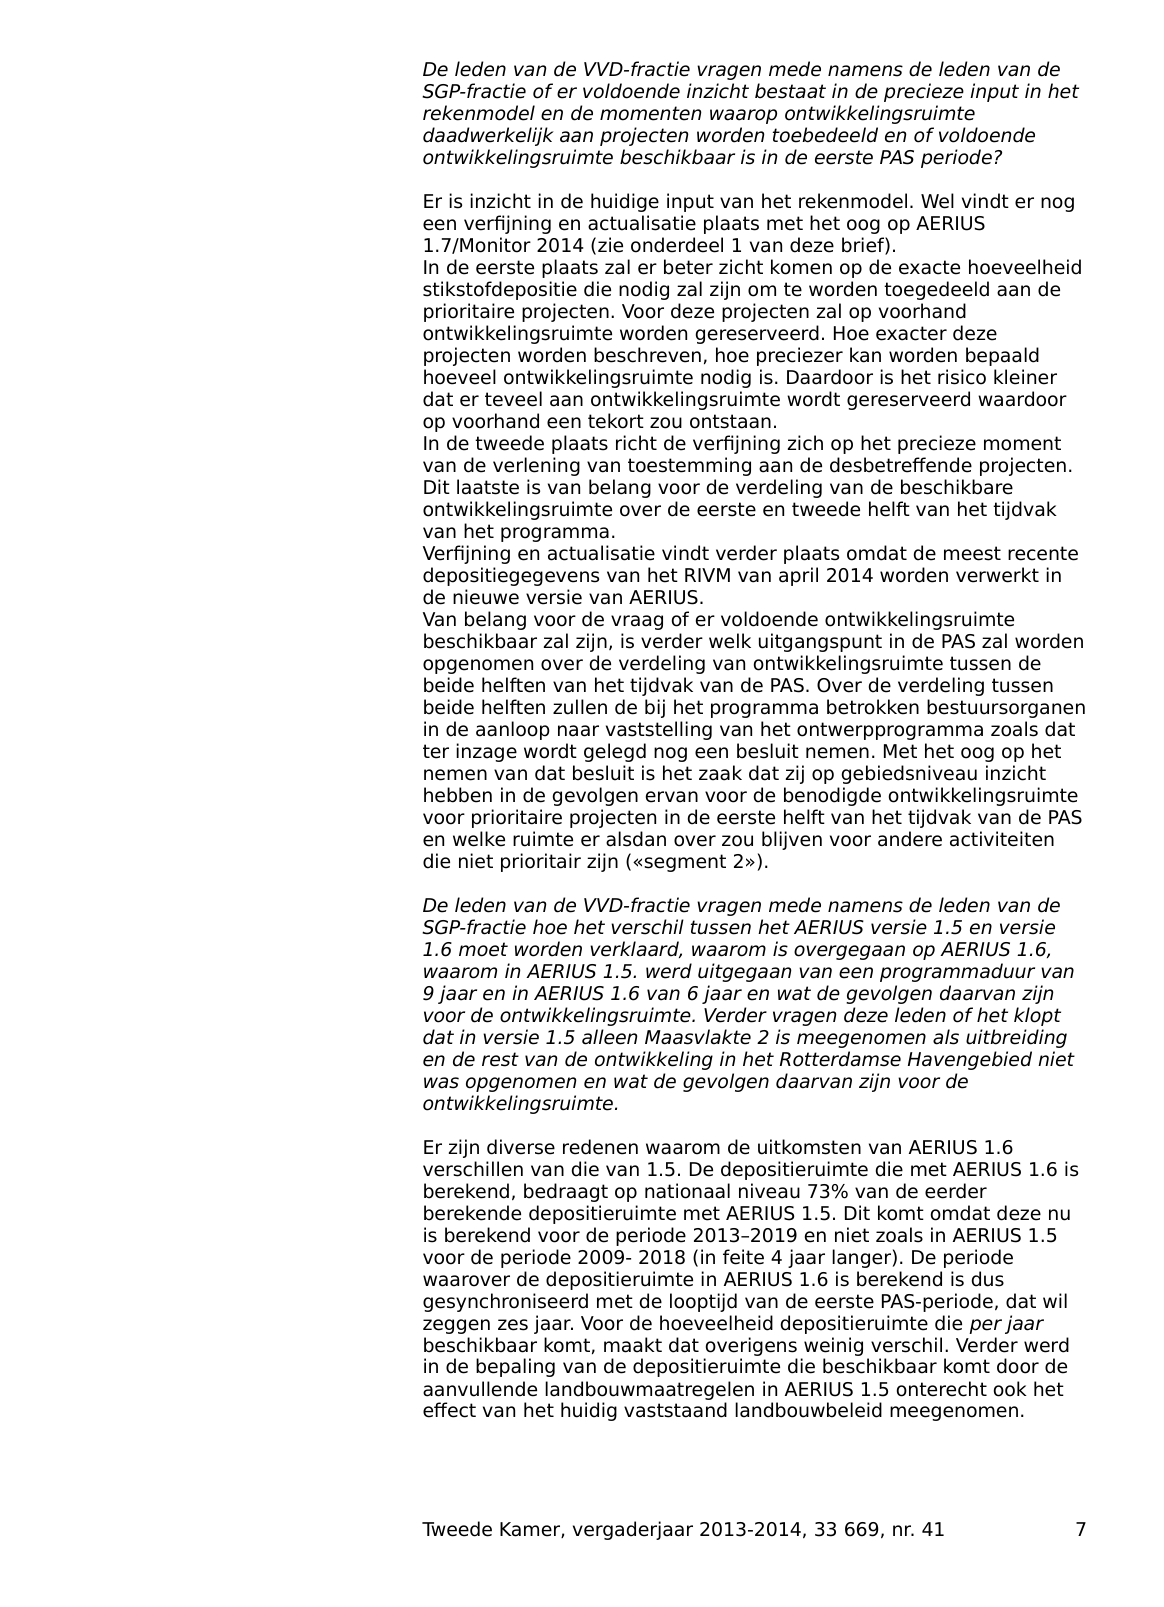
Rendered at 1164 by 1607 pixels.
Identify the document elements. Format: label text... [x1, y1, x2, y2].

text In de tweede plaats richt de verfijning zich op het precieze moment van de verlening van toestemming aan de desbetreffende projecten. Dit laatste is van belang voor de verdeling van de beschikbare ontwikkelingsruimte over de eerste en tweede helft van het tijdvak van het programma. [422, 433, 1087, 543]
text Van belang voor de vraag of er voldoende ontwikkelingsruimte beschikbaar zal zijn, is verder welk uitgangspunt in de PAS zal worden opgenomen over de verdeling van ontwikkelingsruimte tussen de beide helften van het tijdvak van de PAS. Over de verdeling tussen beide helften zullen de bij het programma betrokken bestuursorganen in de aanloop naar vaststelling van het ontwerpprogramma zoals dat ter inzage wordt gelegd nog een besluit nemen. Met het oog op het nemen van dat besluit is het zaak dat zij op gebiedsniveau inzicht hebben in de gevolgen ervan voor de benodigde ontwikkelingsruimte voor prioritaire projecten in de eerste helft van het tijdvak van de PAS en welke ruimte er alsdan over zou blijven voor andere activiteiten die niet prioritair zijn («segment 2»). [422, 609, 1087, 872]
text In de eerste plaats zal er beter zicht komen op de exacte hoeveelheid stikstofdepositie die nodig zal zijn om te worden toegedeeld aan de prioritaire projecten. Voor deze projecten zal op voorhand ontwikkelingsruimte worden gereserveerd. Hoe exacter deze projecten worden beschreven, hoe preciezer kan worden bepaald hoeveel ontwikkelingsruimte nodig is. Daardoor is het risico kleiner dat er teveel aan ontwikkelingsruimte wordt gereserveerd waardoor op voorhand een tekort zou ontstaan. [422, 257, 1087, 433]
text Verfijning en actualisatie vindt verder plaats omdat de meest recente depositiegegevens van het RIVM van april 2014 worden verwerkt in de nieuwe versie van AERIUS. [422, 543, 1087, 609]
text Er is inzicht in de huidige input van het rekenmodel. Wel vindt er nog een verfijning en actualisatie plaats met het oog op AERIUS 1.7/Monitor 2014 (zie onderdeel 1 van deze brief). [422, 191, 1087, 257]
text Er zijn diverse redenen waarom de uitkomsten van AERIUS 1.6 verschillen van die van 1.5. De depositieruimte die met AERIUS 1.6 is berekend, bedraagt op nationaal niveau 73% van de eerder berekende depositieruimte met AERIUS 1.5. Dit komt omdat deze nu is berekend voor de periode 2013–2019 en niet zoals in AERIUS 1.5 voor de periode 2009- 2018 (in feite 4 jaar langer). De periode waarover de depositieruimte in AERIUS 1.6 is berekend is dus gesynchroniseerd met de looptijd van de eerste PAS-periode, dat wil zeggen zes jaar. Voor de hoeveelheid depositieruimte die per jaar beschikbaar komt, maakt dat overigens weinig verschil. Verder werd in de bepaling van de depositieruimte die beschikbaar komt door de aanvullende landbouwmaatregelen in AERIUS 1.5 onterecht ook het effect van het huidig vaststaand landbouwbeleid meegenomen. [422, 1137, 1087, 1422]
text De leden van de VVD-fractie vragen mede namens de leden van de SGP-fractie of er voldoende inzicht bestaat in de precieze input in het rekenmodel en de momenten waarop ontwikkelingsruimte daadwerkelijk aan projecten worden toebedeeld en of voldoende ontwikkelingsruimte beschikbaar is in de eerste PAS periode? [422, 59, 1087, 169]
text De leden van de VVD-fractie vragen mede namens de leden van de SGP-fractie hoe het verschil tussen het AERIUS versie 1.5 en versie 1.6 moet worden verklaard, waarom is overgegaan op AERIUS 1.6, waarom in AERIUS 1.5. werd uitgegaan van een programmaduur van 9 jaar en in AERIUS 1.6 van 6 jaar en wat de gevolgen daarvan zijn voor de ontwikkelingsruimte. Verder vragen deze leden of het klopt dat in versie 1.5 alleen Maasvlakte 2 is meegenomen als uitbreiding en de rest van de ontwikkeling in het Rotterdamse Havengebied niet was opgenomen en wat de gevolgen daarvan zijn voor de ontwikkelingsruimte. [422, 895, 1087, 1114]
